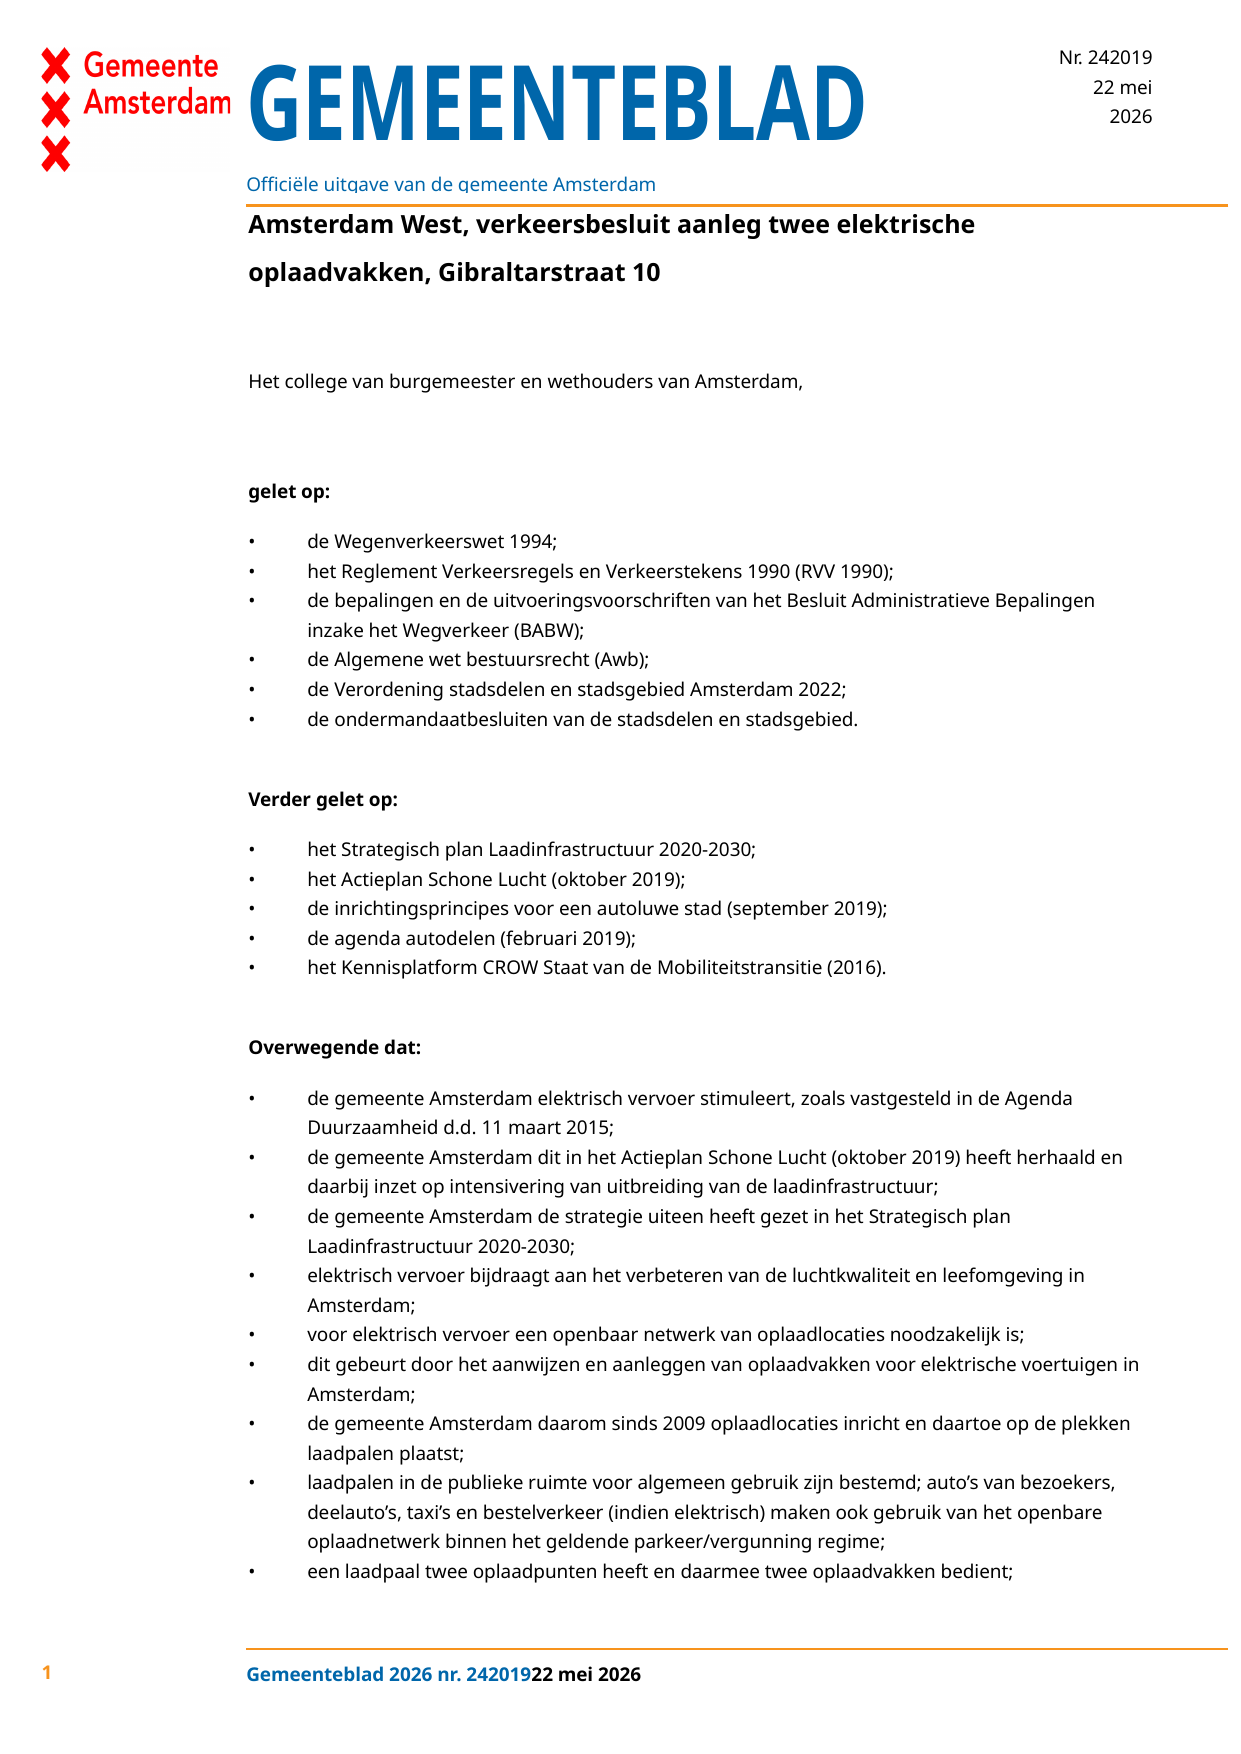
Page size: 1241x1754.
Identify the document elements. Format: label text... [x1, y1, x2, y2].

text Het college van burgemeester en wethouders van Amsterdam, [248, 368, 1152, 394]
list de bepalingen en de uitvoeringsvoorschriften van het Besluit Administratieve Bepalingen inzake het Wegverkeer (BABW); [248, 587, 1152, 643]
list de Verordening stadsdelen en stadsgebied Amsterdam 2022; [248, 676, 1152, 702]
list een laadpaal twee oplaadpunten heeft en daarmee twee oplaadvakken bedient; [248, 1558, 1152, 1584]
list de gemeente Amsterdam daarom sinds 2009 oplaadlocaties inricht en daartoe op de plekken laadpalen plaatst; [248, 1410, 1152, 1466]
list de agenda autodelen (februari 2019); [248, 925, 1152, 951]
list het Actieplan Schone Lucht (oktober 2019); [248, 866, 1152, 891]
list elektrisch vervoer bijdraagt aan het verbeteren van de luchtkwaliteit en leefomgeving in Amsterdam; [248, 1262, 1152, 1318]
text Overwegende dat: [248, 1034, 1152, 1060]
text Verder gelet op: [248, 786, 1152, 811]
list dit gebeurt door het aanwijzen en aanleggen van oplaadvakken voor elektrische voertuigen in Amsterdam; [248, 1351, 1152, 1406]
list het Kennisplatform CROW Staat van de Mobiliteitstransitie (2016). [248, 954, 1152, 980]
list de Wegenverkeerswet 1994; [248, 528, 1152, 554]
list laadpalen in de publieke ruimte voor algemeen gebruik zijn bestemd; auto’s van bezoekers, deelauto’s, taxi’s en bestelverkeer (indien elektrisch) maken ook gebruik van het openbare oplaadnetwerk binnen het geldende parkeer/vergunning regime; [248, 1469, 1152, 1554]
list voor elektrisch vervoer een openbaar netwerk van oplaadlocaties noodzakelijk is; [248, 1322, 1152, 1347]
list de gemeente Amsterdam elektrisch vervoer stimuleert, zoals vastgesteld in de Agenda Duurzaamheid d.d. 11 maart 2015; [248, 1085, 1152, 1140]
list de ondermandaatbesluiten van de stadsdelen en stadsgebied. [248, 706, 1152, 731]
text gelet op: [248, 478, 1152, 503]
picture [41, 47, 231, 172]
text Amsterdam West, verkeersbesluit aanleg twee elektrische oplaadvakken, Gibraltarstraat 10 [248, 207, 1152, 288]
list de gemeente Amsterdam dit in het Actieplan Schone Lucht (oktober 2019) heeft herhaald en daarbij inzet op intensivering van uitbreiding van de laadinfrastructuur; [248, 1144, 1152, 1199]
list de inrichtingsprincipes voor een autoluwe stad (september 2019); [248, 895, 1152, 921]
list de gemeente Amsterdam de strategie uiteen heeft gezet in het Strategisch plan Laadinfrastructuur 2020-2030; [248, 1203, 1152, 1258]
list het Strategisch plan Laadinfrastructuur 2020-2030; [248, 836, 1152, 862]
list de Algemene wet bestuursrecht (Awb); [248, 647, 1152, 672]
list het Reglement Verkeersregels en Verkeerstekens 1990 (RVV 1990); [248, 558, 1152, 583]
